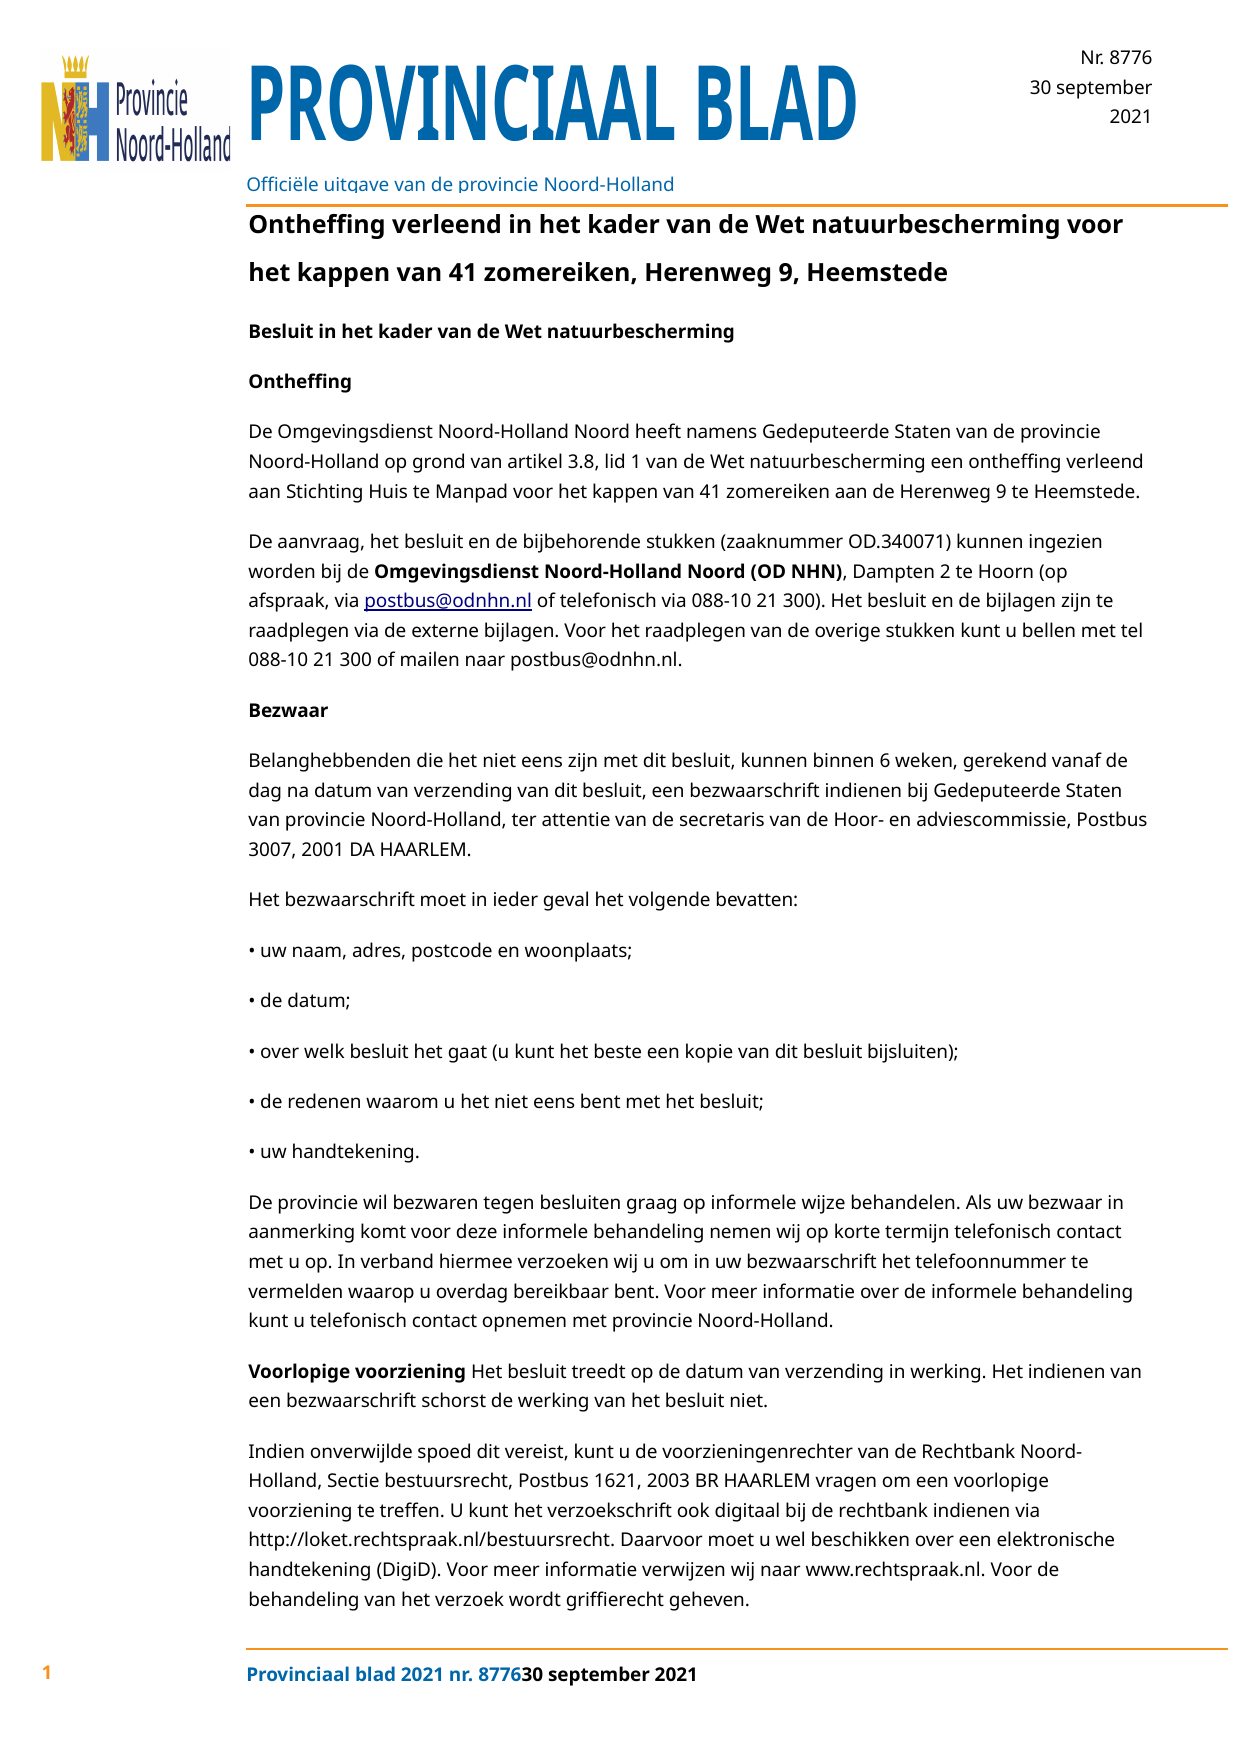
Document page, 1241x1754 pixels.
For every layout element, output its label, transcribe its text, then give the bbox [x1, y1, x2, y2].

text Belanghebbenden die het niet eens zijn met dit besluit, kunnen binnen 6 weken, gerekend vanaf de dag na datum van verzending van dit besluit, een bezwaarschrift indienen bij Gedeputeerde Staten van provincie Noord-Holland, ter attentie van de secretaris van de Hoor- en adviescommissie, Postbus 3007, 2001 DA HAARLEM. [248, 747, 1152, 862]
picture [41, 47, 231, 172]
text Ontheffing [248, 368, 1152, 394]
text • over welk besluit het gaat (u kunt het beste een kopie van dit besluit bijsluiten); [248, 1038, 1152, 1064]
text • uw handtekening. [248, 1139, 1152, 1164]
text Besluit in het kader van de Wet natuurbescherming [248, 318, 1152, 344]
text Indien onverwijlde spoed dit vereist, kunt u de voorzieningenrechter van de Rechtbank Noord-Holland, Sectie bestuursrecht, Postbus 1621, 2003 BR HAARLEM vragen om een voorlopige voorziening te treffen. U kunt het verzoekschrift ook digitaal bij de rechtbank indienen via http://loket.rechtspraak.nl/bestuursrecht. Daarvoor moet u wel beschikken over een elektronische handtekening (DigiD). Voor meer informatie verwijzen wij naar www.rechtspraak.nl. Voor de behandeling van het verzoek wordt griffierecht geheven. [248, 1438, 1152, 1612]
text • de redenen waarom u het niet eens bent met het besluit; [248, 1088, 1152, 1114]
text Ontheffing verleend in het kader van de Wet natuurbescherming voor het kappen van 41 zomereiken, Herenweg 9, Heemstede [248, 207, 1152, 288]
text • uw naam, adres, postcode en woonplaats; [248, 937, 1152, 963]
text De aanvraag, het besluit en de bijbehorende stukken (zaaknummer OD.340071) kunnen ingezien worden bij de Omgevingsdienst Noord-Holland Noord (OD NHN), Dampten 2 te Hoorn (op afspraak, via postbus@odnhn.nl of telefonisch via 088-10 21 300). Het besluit en de bijlagen zijn te raadplegen via de externe bijlagen. Voor het raadplegen van de overige stukken kunt u bellen met tel 088-10 21 300 of mailen naar postbus@odnhn.nl. [248, 528, 1152, 672]
text Voorlopige voorziening Het besluit treedt op de datum van verzending in werking. Het indienen van een bezwaarschrift schorst de werking van het besluit niet. [248, 1358, 1152, 1413]
text Bezwaar [248, 697, 1152, 723]
text De provincie wil bezwaren tegen besluiten graag op informele wijze behandelen. Als uw bezwaar in aanmerking komt voor deze informele behandeling nemen wij op korte termijn telefonisch contact met u op. In verband hiermee verzoeken wij u om in uw bezwaarschrift het telefoonnummer te vermelden waarop u overdag bereikbaar bent. Voor meer informatie over de informele behandeling kunt u telefonisch contact opnemen met provincie Noord-Holland. [248, 1189, 1152, 1333]
text Het bezwaarschrift moet in ieder geval het volgende bevatten: [248, 887, 1152, 912]
text • de datum; [248, 987, 1152, 1013]
text De Omgevingsdienst Noord-Holland Noord heeft namens Gedeputeerde Staten van de provincie Noord-Holland op grond van artikel 3.8, lid 1 van de Wet natuurbescherming een ontheffing verleend aan Stichting Huis te Manpad voor het kappen van 41 zomereiken aan de Herenweg 9 te Heemstede. [248, 419, 1152, 504]
